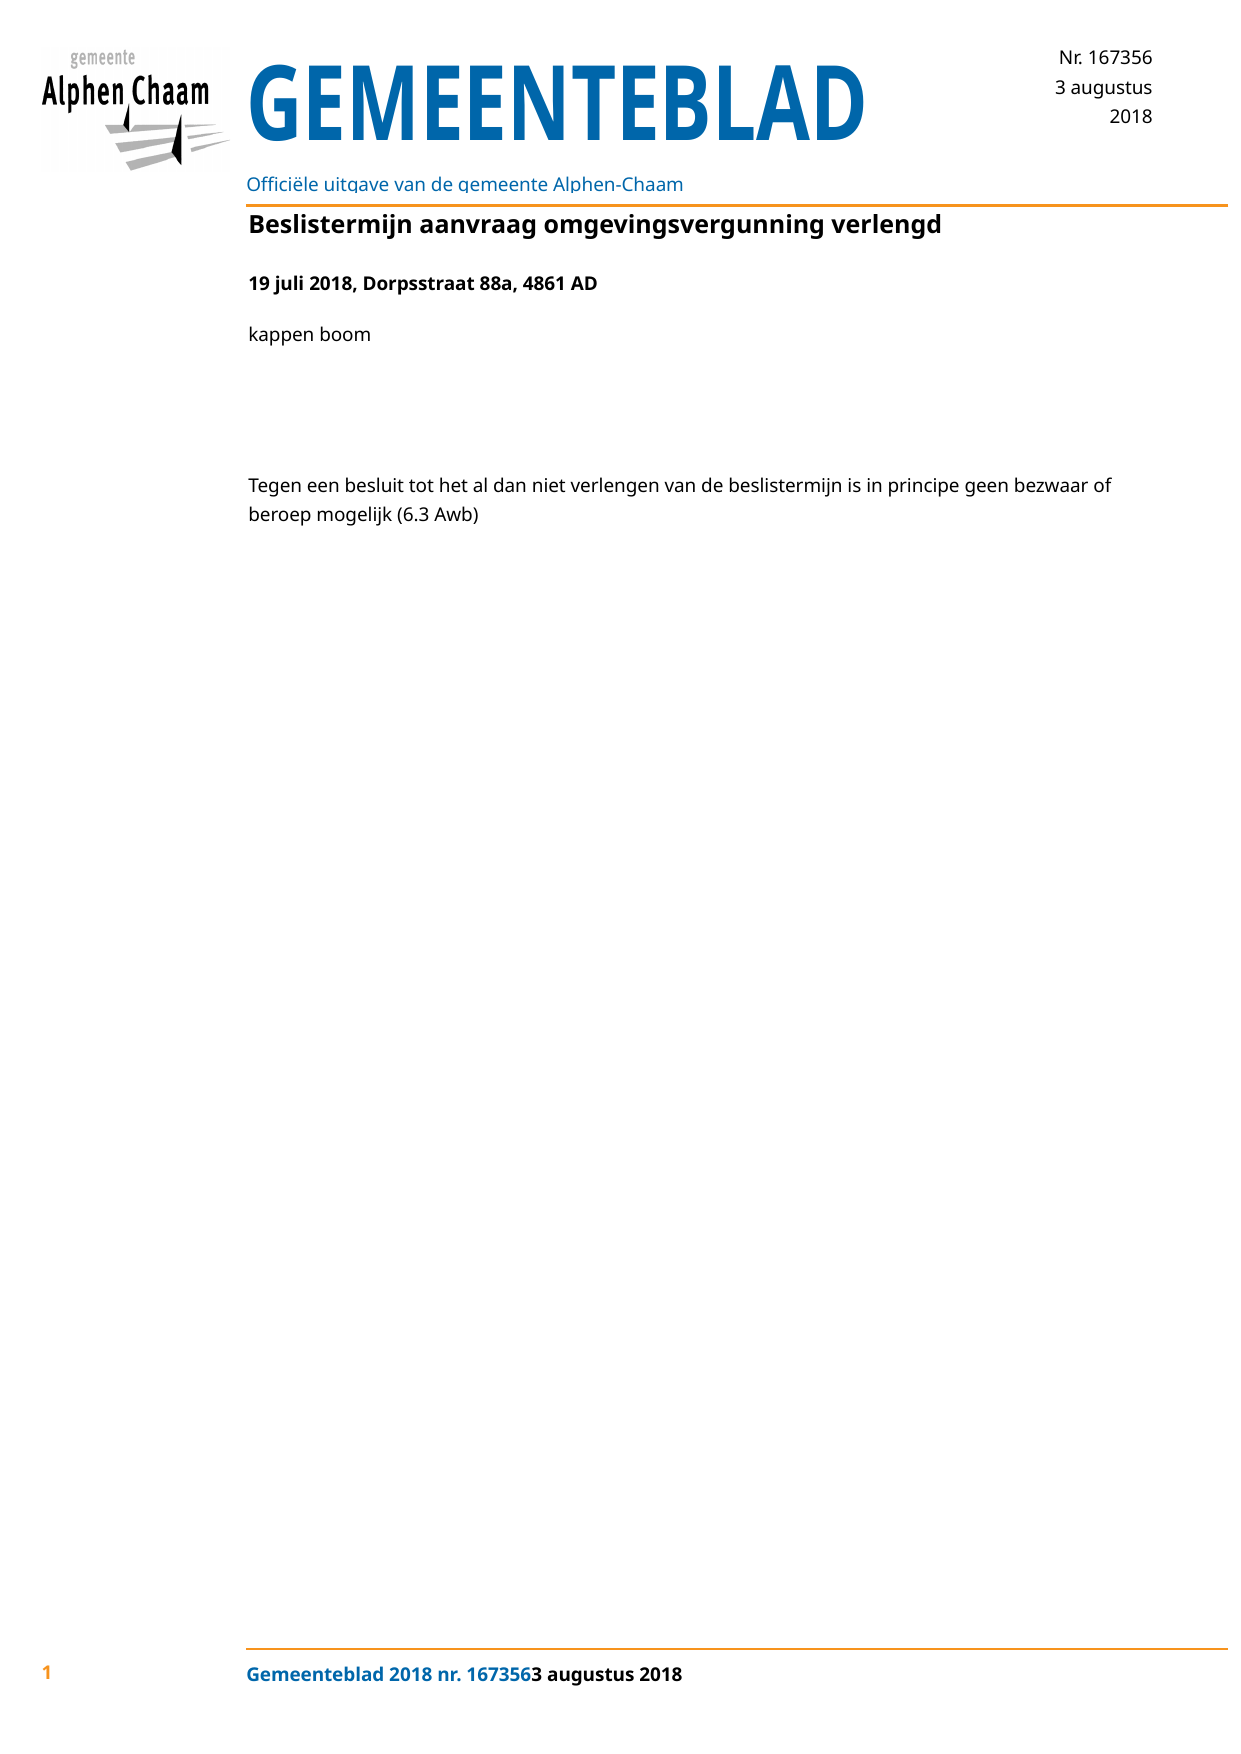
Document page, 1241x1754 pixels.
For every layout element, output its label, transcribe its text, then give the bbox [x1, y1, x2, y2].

text kappen boom [248, 321, 1152, 346]
text Tegen een besluit tot het al dan niet verlengen van de beslistermijn is in principe geen bezwaar of beroep mogelijk (6.3 Awb) [248, 472, 1152, 527]
picture [41, 47, 231, 172]
text 19 juli 2018, Dorpsstraat 88a, 4861 AD [248, 270, 1152, 296]
text Beslistermijn aanvraag omgevingsvergunning verlengd [248, 207, 1152, 241]
